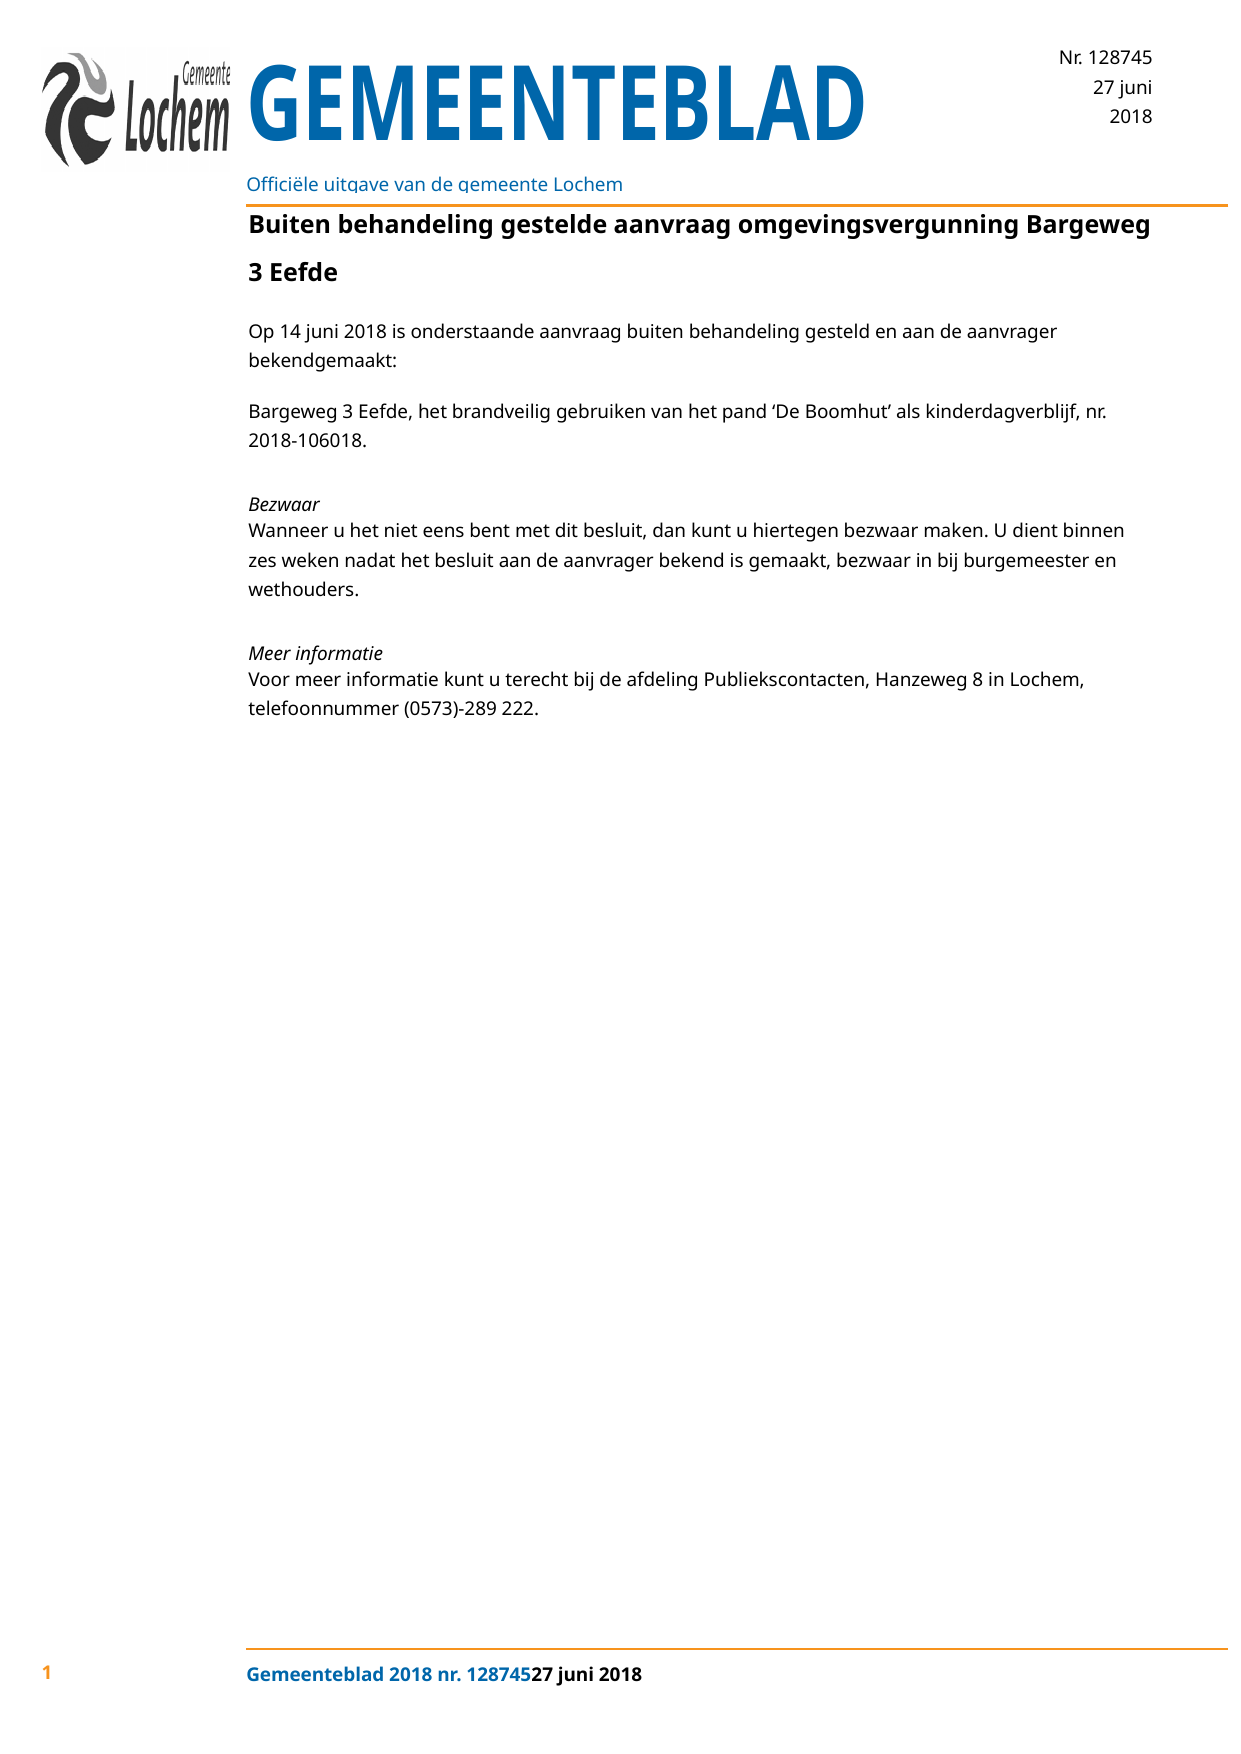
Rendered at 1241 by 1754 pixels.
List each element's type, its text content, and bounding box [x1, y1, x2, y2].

text Op 14 juni 2018 is onderstaande aanvraag buiten behandeling gesteld en aan de aanvrager bekendgemaakt: [248, 318, 1152, 373]
text Bargeweg 3 Eefde, het brandveilig gebruiken van het pand ‘De Boomhut’ als kinderdagverblijf, nr. 2018-106018. [248, 398, 1152, 453]
text Meer informatie [248, 640, 1152, 666]
text Buiten behandeling gestelde aanvraag omgevingsvergunning Bargeweg 3 Eefde [248, 207, 1152, 288]
text Voor meer informatie kunt u terecht bij de afdeling Publiekscontacten, Hanzeweg 8 in Lochem, telefoonnummer (0573)-289 222. [248, 666, 1152, 721]
picture [41, 47, 231, 172]
text Bezwaar [248, 491, 1152, 517]
text Wanneer u het niet eens bent met dit besluit, dan kunt u hiertegen bezwaar maken. U dient binnen zes weken nadat het besluit aan de aanvrager bekend is gemaakt, bezwaar in bij burgemeester en wethouders. [248, 517, 1152, 602]
